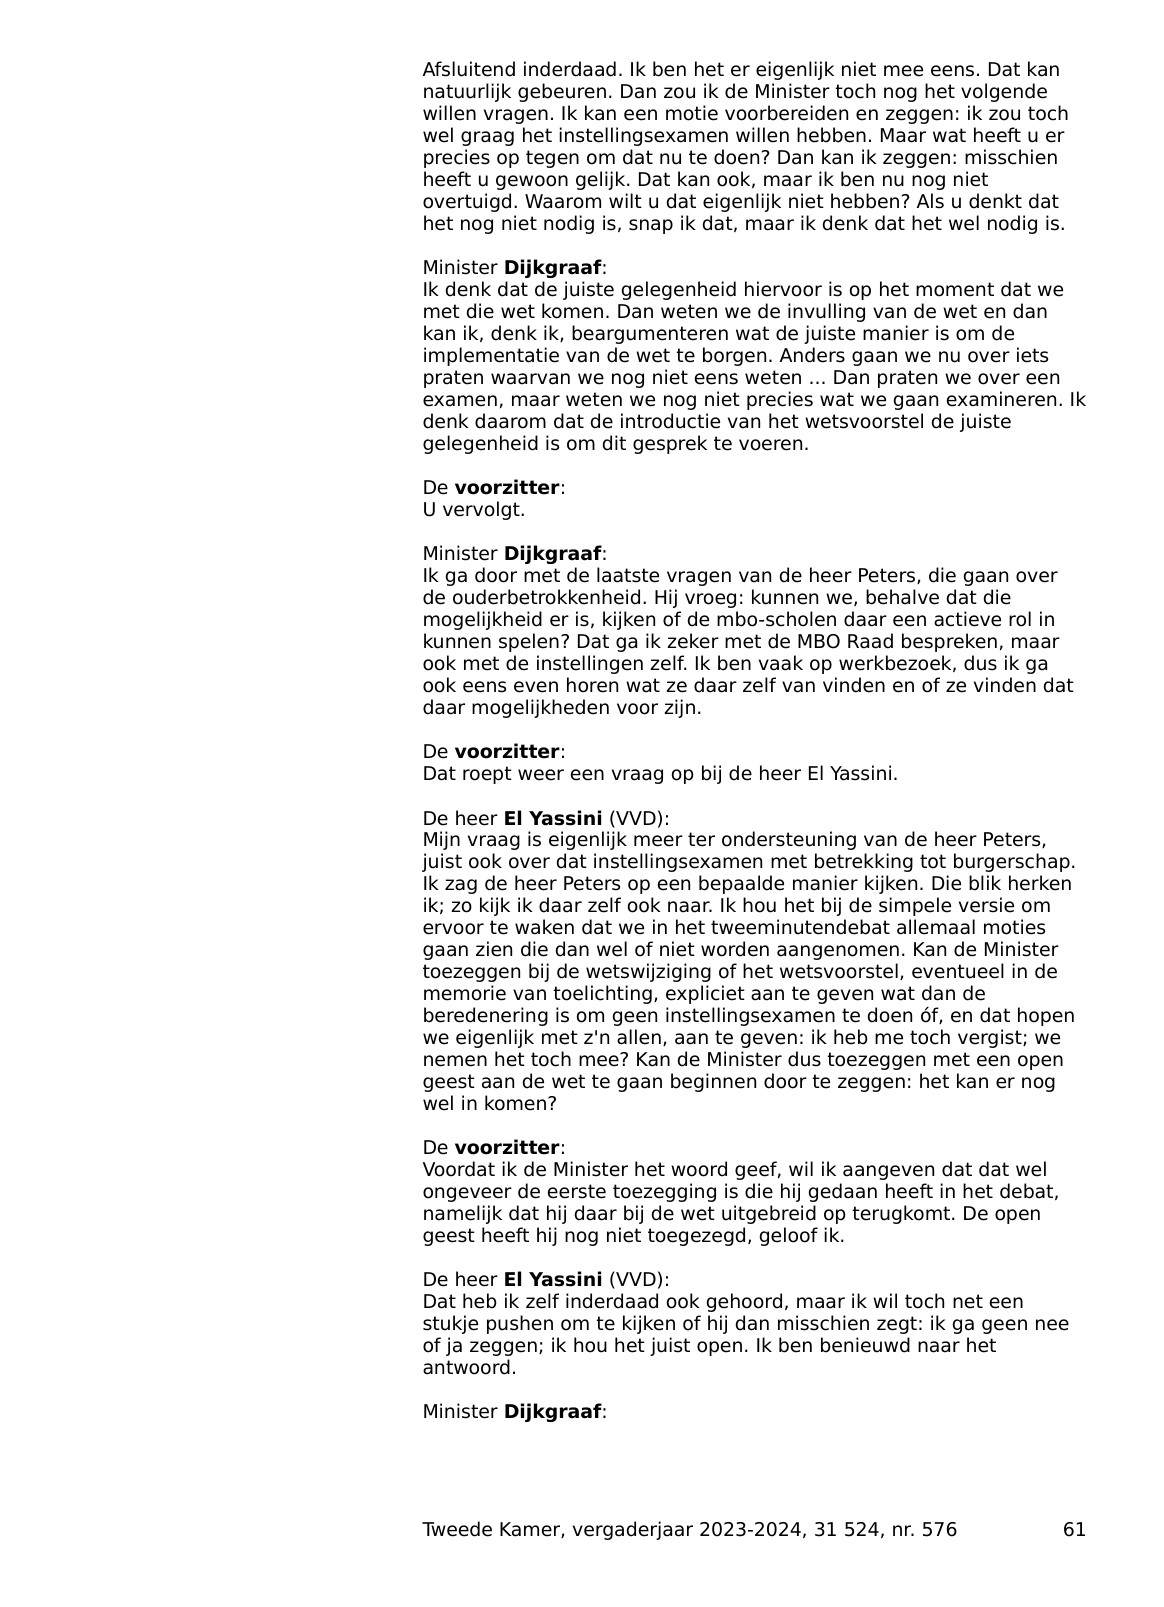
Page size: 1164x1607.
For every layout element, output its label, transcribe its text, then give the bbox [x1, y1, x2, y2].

text Voordat ik de Minister het woord geef, wil ik aangeven dat dat wel ongeveer de eerste toezegging is die hij gedaan heeft in het debat, namelijk dat hij daar bij de wet uitgebreid op terugkomt. De open geest heeft hij nog niet toegezegd, geloof ik. [422, 1159, 1087, 1247]
text Ik ga door met de laatste vragen van de heer Peters, die gaan over de ouderbetrokkenheid. Hij vroeg: kunnen we, behalve dat die mogelijkheid er is, kijken of de mbo-scholen daar een actieve rol in kunnen spelen? Dat ga ik zeker met de MBO Raad bespreken, maar ook met de instellingen zelf. Ik ben vaak op werkbezoek, dus ik ga ook eens even horen wat ze daar zelf van vinden en of ze vinden dat daar mogelijkheden voor zijn. [422, 565, 1087, 719]
text Afsluitend inderdaad. Ik ben het er eigenlijk niet mee eens. Dat kan natuurlijk gebeuren. Dan zou ik de Minister toch nog het volgende willen vragen. Ik kan een motie voorbereiden en zeggen: ik zou toch wel graag het instellingsexamen willen hebben. Maar wat heeft u er precies op tegen om dat nu te doen? Dan kan ik zeggen: misschien heeft u gewoon gelijk. Dat kan ook, maar ik ben nu nog niet overtuigd. Waarom wilt u dat eigenlijk niet hebben? Als u denkt dat het nog niet nodig is, snap ik dat, maar ik denk dat het wel nodig is. [422, 59, 1087, 235]
text De heer El Yassini (VVD): [422, 1269, 1087, 1291]
text Minister Dijkgraaf: [422, 1401, 1087, 1423]
text De voorzitter: [422, 741, 1087, 763]
text U vervolgt. [422, 499, 1087, 521]
text De voorzitter: [422, 1137, 1087, 1159]
text Minister Dijkgraaf: [422, 257, 1087, 279]
text Dat roept weer een vraag op bij de heer El Yassini. [422, 763, 1087, 785]
text Mijn vraag is eigenlijk meer ter ondersteuning van de heer Peters, juist ook over dat instellingsexamen met betrekking tot burgerschap. Ik zag de heer Peters op een bepaalde manier kijken. Die blik herken ik; zo kijk ik daar zelf ook naar. Ik hou het bij de simpele versie om ervoor te waken dat we in het tweeminutendebat allemaal moties gaan zien die dan wel of niet worden aangenomen. Kan de Minister toezeggen bij de wetswijziging of het wetsvoorstel, eventueel in de memorie van toelichting, expliciet aan te geven wat dan de beredenering is om geen instellingsexamen te doen óf, en dat hopen we eigenlijk met z'n allen, aan te geven: ik heb me toch vergist; we nemen het toch mee? Kan de Minister dus toezeggen met een open geest aan de wet te gaan beginnen door te zeggen: het kan er nog wel in komen? [422, 829, 1087, 1115]
text De heer El Yassini (VVD): [422, 807, 1087, 829]
text Dat heb ik zelf inderdaad ook gehoord, maar ik wil toch net een stukje pushen om te kijken of hij dan misschien zegt: ik ga geen nee of ja zeggen; ik hou het juist open. Ik ben benieuwd naar het antwoord. [422, 1291, 1087, 1379]
text Minister Dijkgraaf: [422, 543, 1087, 565]
text De voorzitter: [422, 477, 1087, 499]
text Ik denk dat de juiste gelegenheid hiervoor is op het moment dat we met die wet komen. Dan weten we de invulling van de wet en dan kan ik, denk ik, beargumenteren wat de juiste manier is om de implementatie van de wet te borgen. Anders gaan we nu over iets praten waarvan we nog niet eens weten ... Dan praten we over een examen, maar weten we nog niet precies wat we gaan examineren. Ik denk daarom dat de introductie van het wetsvoorstel de juiste gelegenheid is om dit gesprek te voeren. [422, 279, 1087, 455]
